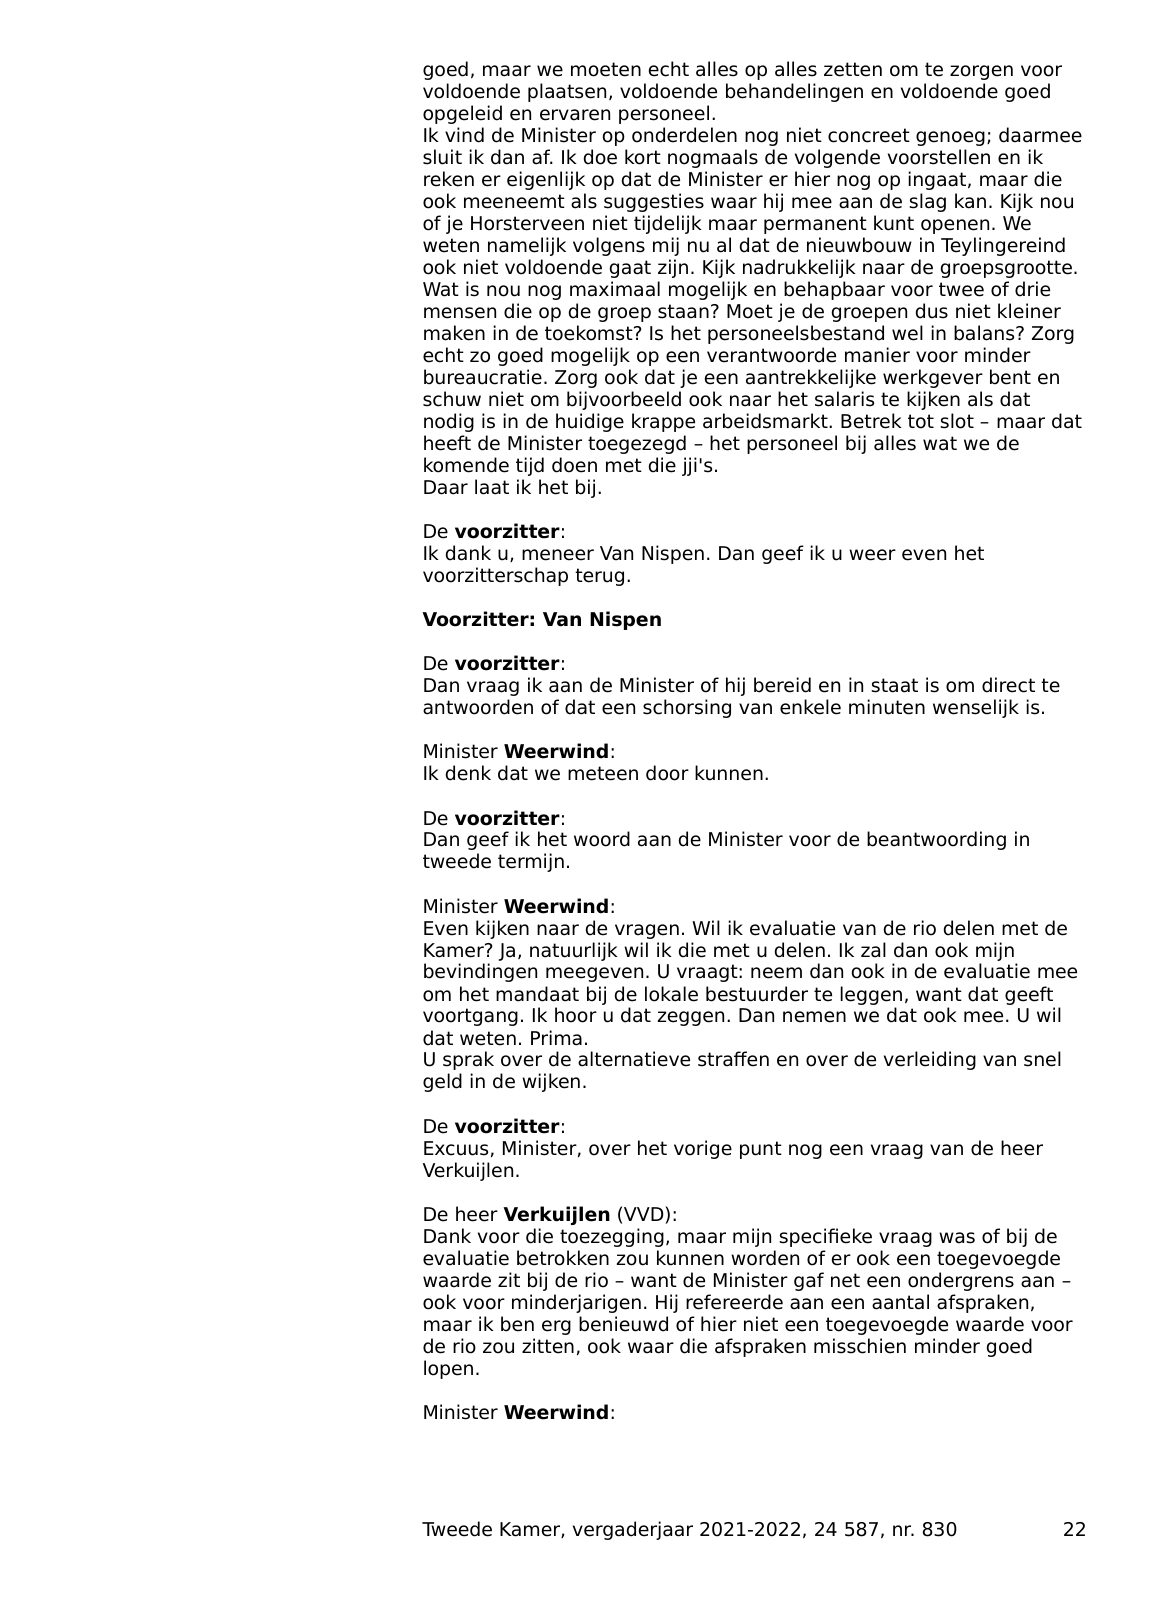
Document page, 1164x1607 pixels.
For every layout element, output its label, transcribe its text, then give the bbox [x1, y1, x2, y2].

text Ik denk dat we meteen door kunnen. [422, 763, 1087, 785]
text Daar laat ik het bij. [422, 477, 1087, 499]
subtitle Voorzitter: Van Nispen [422, 609, 1087, 631]
text Minister Weerwind: [422, 896, 1087, 917]
text Dank voor die toezegging, maar mijn specifieke vraag was of bij de evaluatie betrokken zou kunnen worden of er ook een toegevoegde waarde zit bij de rio – want de Minister gaf net een ondergrens aan – ook voor minderjarigen. Hij refereerde aan een aantal afspraken, maar ik ben erg benieuwd of hier niet een toegevoegde waarde voor de rio zou zitten, ook waar die afspraken misschien minder goed lopen. [422, 1226, 1087, 1379]
text Ik dank u, meneer Van Nispen. Dan geef ik u weer even het voorzitterschap terug. [422, 543, 1087, 587]
text Excuus, Minister, over het vorige punt nog een vraag van de heer Verkuijlen. [422, 1137, 1087, 1181]
text Ik vind de Minister op onderdelen nog niet concreet genoeg; daarmee sluit ik dan af. Ik doe kort nogmaals de volgende voorstellen en ik reken er eigenlijk op dat de Minister er hier nog op ingaat, maar die ook meeneemt als suggesties waar hij mee aan de slag kan. Kijk nou of je Horsterveen niet tijdelijk maar permanent kunt openen. We weten namelijk volgens mij nu al dat de nieuwbouw in Teylingereind ook niet voldoende gaat zijn. Kijk nadrukkelijk naar de groepsgrootte. Wat is nou nog maximaal mogelijk en behapbaar voor twee of drie mensen die op de groep staan? Moet je de groepen dus niet kleiner maken in de toekomst? Is het personeelsbestand wel in balans? Zorg echt zo goed mogelijk op een verantwoorde manier voor minder bureaucratie. Zorg ook dat je een aantrekkelijke werkgever bent en schuw niet om bijvoorbeeld ook naar het salaris te kijken als dat nodig is in de huidige krappe arbeidsmarkt. Betrek tot slot – maar dat heeft de Minister toegezegd – het personeel bij alles wat we de komende tijd doen met die jji's. [422, 125, 1087, 477]
text Minister Weerwind: [422, 1402, 1087, 1424]
text Dan vraag ik aan de Minister of hij bereid en in staat is om direct te antwoorden of dat een schorsing van enkele minuten wenselijk is. [422, 675, 1087, 719]
text De voorzitter: [422, 653, 1087, 675]
text goed, maar we moeten echt alles op alles zetten om te zorgen voor voldoende plaatsen, voldoende behandelingen en voldoende goed opgeleid en ervaren personeel. [422, 59, 1087, 125]
text De voorzitter: [422, 521, 1087, 543]
text De voorzitter: [422, 1116, 1087, 1137]
text De voorzitter: [422, 807, 1087, 829]
text Dan geef ik het woord aan de Minister voor de beantwoording in tweede termijn. [422, 829, 1087, 873]
text Minister Weerwind: [422, 741, 1087, 763]
text De heer Verkuijlen (VVD): [422, 1204, 1087, 1226]
text U sprak over de alternatieve straffen en over de verleiding van snel geld in de wijken. [422, 1049, 1087, 1093]
text Even kijken naar de vragen. Wil ik evaluatie van de rio delen met de Kamer? Ja, natuurlijk wil ik die met u delen. Ik zal dan ook mijn bevindingen meegeven. U vraagt: neem dan ook in de evaluatie mee om het mandaat bij de lokale bestuurder te leggen, want dat geeft voortgang. Ik hoor u dat zeggen. Dan nemen we dat ook mee. U wil dat weten. Prima. [422, 917, 1087, 1049]
